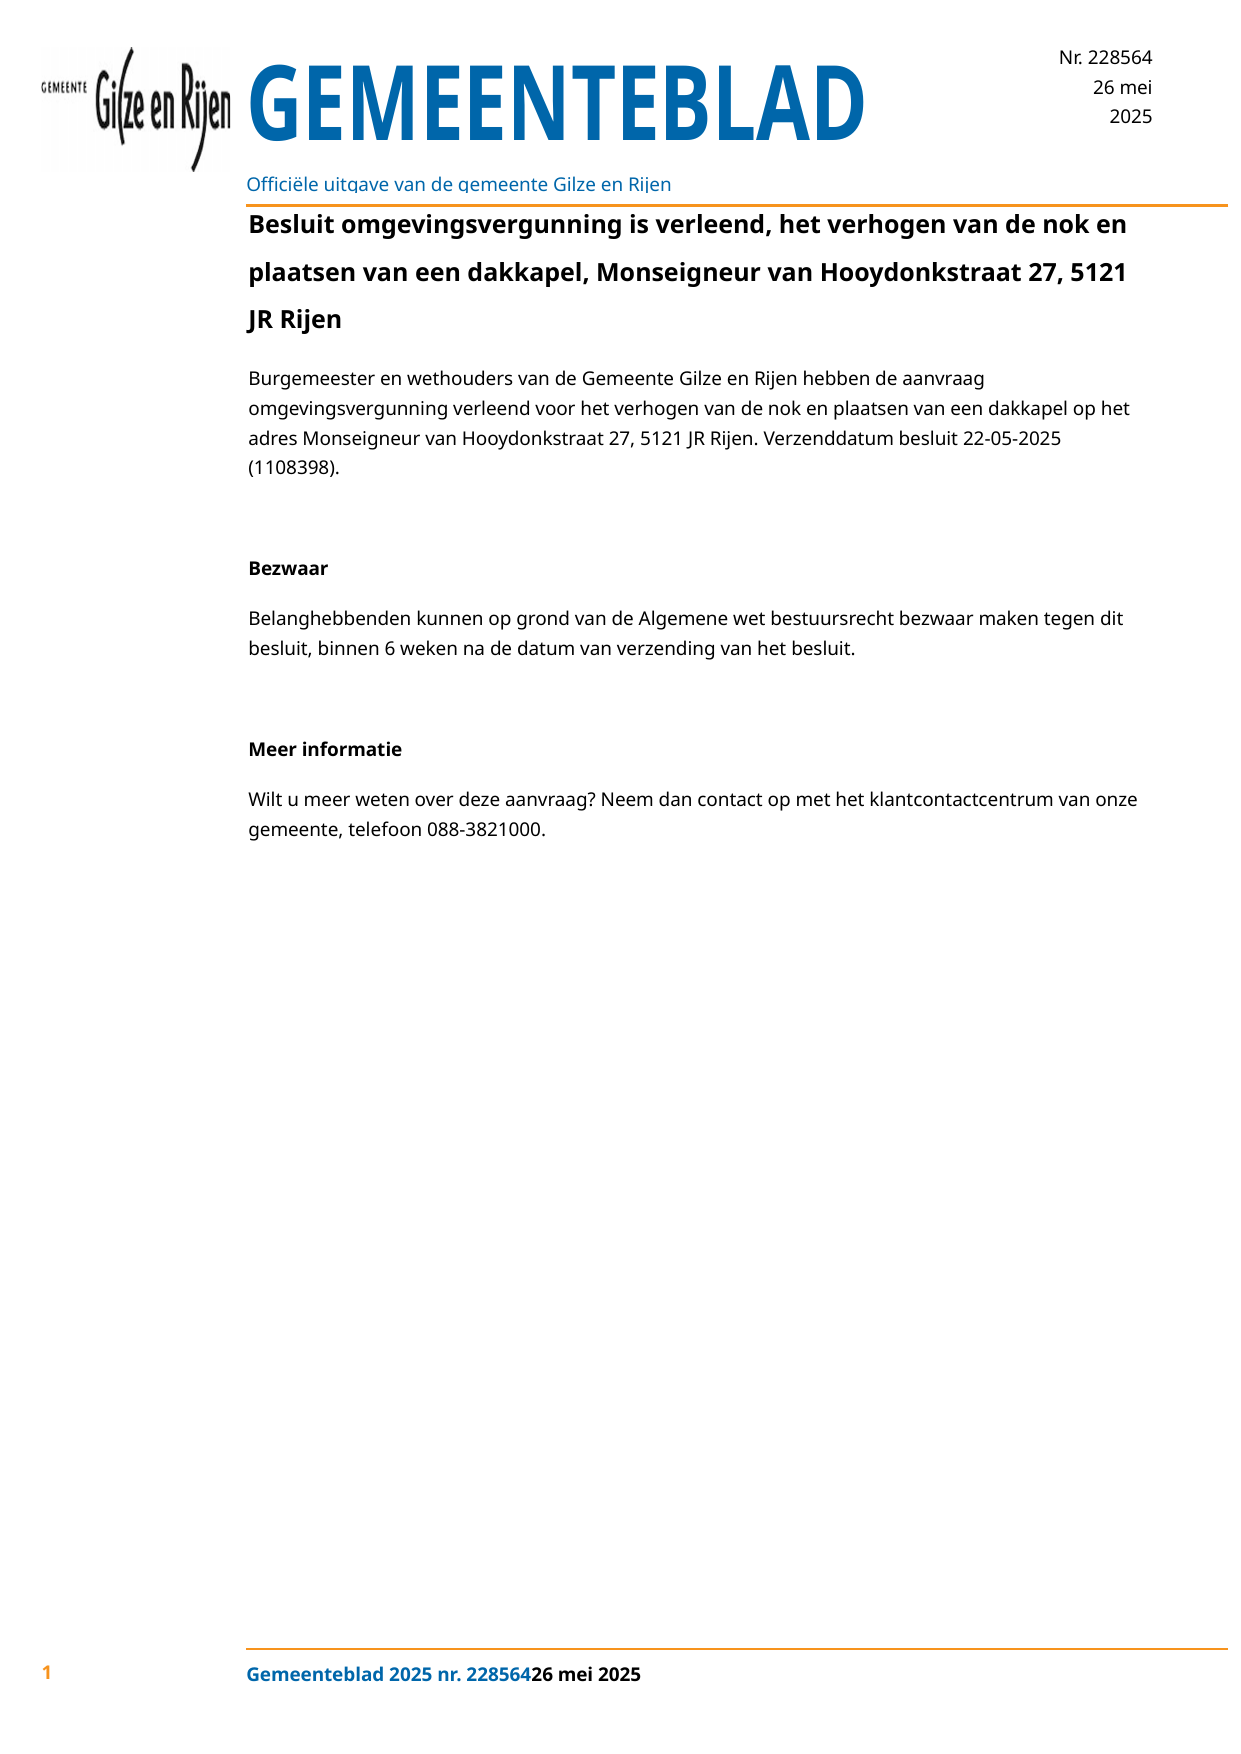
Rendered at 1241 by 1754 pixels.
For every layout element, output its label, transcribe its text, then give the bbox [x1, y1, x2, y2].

text Belanghebbenden kunnen op grond van de Algemene wet bestuursrecht bezwaar maken tegen dit besluit, binnen 6 weken na de datum van verzending van het besluit. [248, 606, 1152, 661]
text Bezwaar [248, 555, 1152, 581]
text Besluit omgevingsvergunning is verleend, het verhogen van de nok en plaatsen van een dakkapel, Monseigneur van Hooydonkstraat 27, 5121 JR Rijen [248, 207, 1152, 336]
text Wilt u meer weten over deze aanvraag? Neem dan contact op met het klantcontactcentrum van onze gemeente, telefoon 088-3821000. [248, 786, 1152, 842]
text Meer informatie [248, 736, 1152, 762]
text Burgemeester en wethouders van de Gemeente Gilze en Rijen hebben de aanvraag omgevingsvergunning verleend voor het verhogen van de nok en plaatsen van een dakkapel op het adres Monseigneur van Hooydonkstraat 27, 5121 JR Rijen. Verzenddatum besluit 22-05-2025 (1108398). [248, 366, 1152, 480]
picture [41, 47, 231, 172]
